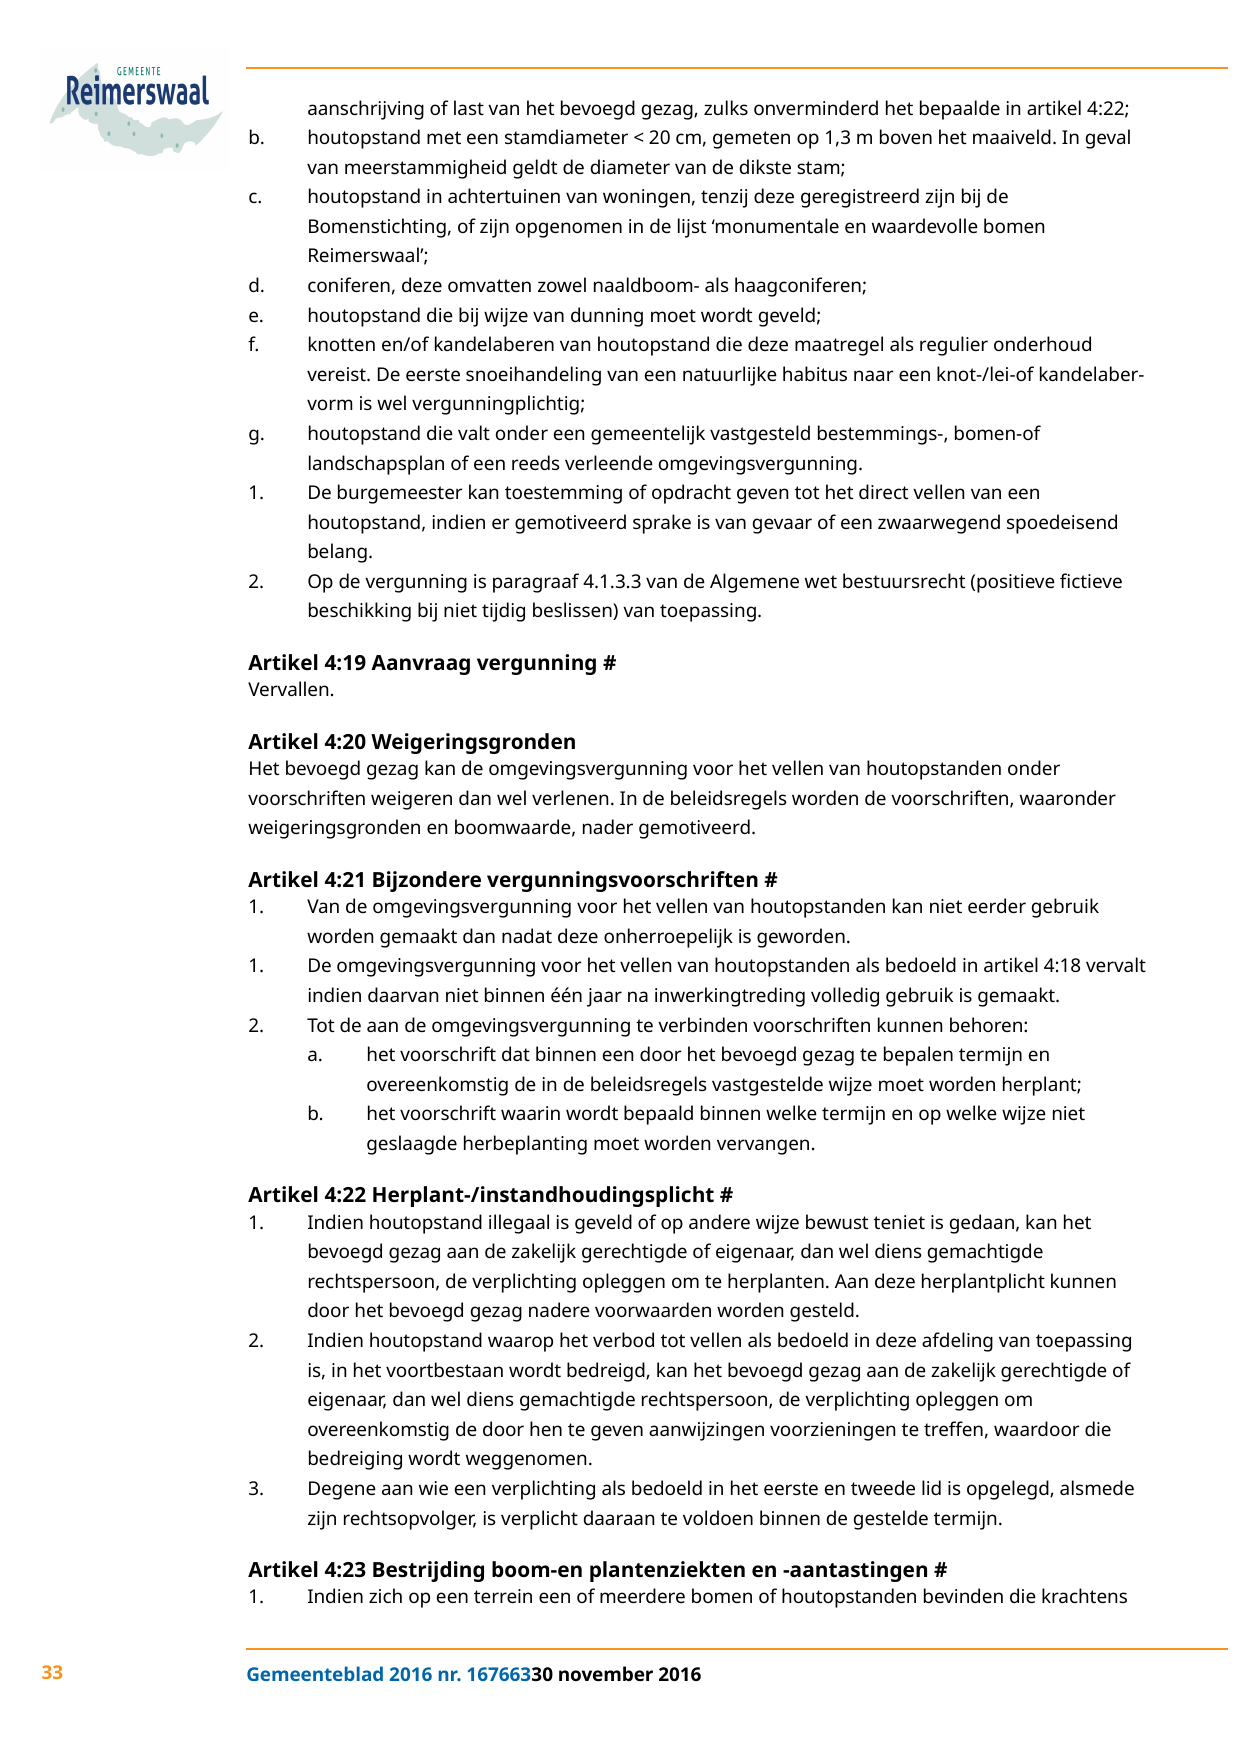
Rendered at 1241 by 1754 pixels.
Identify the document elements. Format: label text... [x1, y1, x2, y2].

list De burgemeester kan toestemming of opdracht geven tot het direct vellen van een houtopstand, indien er gemotiveerd sprake is van gevaar of een zwaarwegend spoedeisend belang. [248, 479, 1152, 564]
text Het bevoegd gezag kan de omgevingsvergunning voor het vellen van houtopstanden onder voorschriften weigeren dan wel verlenen. In de beleidsregels worden de voorschriften, waaronder weigeringsgronden en boomwaarde, nader gemotiveerd. [248, 755, 1152, 840]
list De omgevingsvergunning voor het vellen van houtopstanden als bedoeld in artikel 4:18 vervalt indien daarvan niet binnen één jaar na inwerkingtreding volledig gebruik is gemaakt. [248, 953, 1152, 1008]
list Indien houtopstand waarop het verbod tot vellen als bedoeld in deze afdeling van toepassing is, in het voortbestaan wordt bedreigd, kan het bevoegd gezag aan de zakelijk gerechtigde of eigenaar, dan wel diens gemachtigde rechtspersoon, de verplichting opleggen om overeenkomstig de door hen te geven aanwijzingen voorzieningen te treffen, waardoor die bedreiging wordt weggenomen. [248, 1327, 1152, 1471]
list houtopstand die valt onder een gemeentelijk vastgesteld bestemmings-, bomen-of landschapsplan of een reeds verleende omgevingsvergunning. [248, 420, 1152, 476]
list het voorschrift waarin wordt bepaald binnen welke termijn en op welke wijze niet geslaagde herbeplanting moet worden vervangen. [307, 1101, 1152, 1156]
list aanschrijving of last van het bevoegd gezag, zulks onverminderd het bepaalde in artikel 4:22; [248, 95, 1152, 121]
text Artikel 4:19 Aanvraag vergunning # [248, 648, 1152, 677]
list Degene aan wie een verplichting als bedoeld in het eerste en tweede lid is opgelegd, alsmede zijn rechtsopvolger, is verplicht daaraan te voldoen binnen de gestelde termijn. [248, 1475, 1152, 1531]
list Tot de aan de omgevingsvergunning te verbinden voorschriften kunnen behoren: [248, 1012, 1152, 1037]
list Indien zich op een terrein een of meerdere bomen of houtopstanden bevinden die krachtens [248, 1584, 1152, 1609]
list Indien houtopstand illegaal is geveld of op andere wijze bewust teniet is gedaan, kan het bevoegd gezag aan de zakelijk gerechtigde of eigenaar, dan wel diens gemachtigde rechtspersoon, de verplichting opleggen om te herplanten. Aan deze herplantplicht kunnen door het bevoegd gezag nadere voorwaarden worden gesteld. [248, 1209, 1152, 1323]
text Artikel 4:20 Weigeringsgronden [248, 727, 1152, 755]
text Artikel 4:21 Bijzondere vergunningsvoorschriften # [248, 865, 1152, 893]
text Artikel 4:23 Bestrijding boom-en plantenziekten en -aantastingen # [248, 1555, 1152, 1584]
list houtopstand met een stamdiameter < 20 cm, gemeten op 1,3 m boven het maaiveld. In geval van meerstammigheid geldt de diameter van de dikste stam; [248, 124, 1152, 180]
picture [41, 47, 231, 172]
list knotten en/of kandelaberen van houtopstand die deze maatregel als regulier onderhoud vereist. De eerste snoeihandeling van een natuurlijke habitus naar een knot-/lei-of kandelaber-vorm is wel vergunningplichtig; [248, 331, 1152, 416]
text Vervallen. [248, 677, 1152, 702]
list het voorschrift dat binnen een door het bevoegd gezag te bepalen termijn en overeenkomstig de in de beleidsregels vastgestelde wijze moet worden herplant; [307, 1041, 1152, 1097]
text Artikel 4:22 Herplant-/instandhoudingsplicht # [248, 1181, 1152, 1209]
list houtopstand in achtertuinen van woningen, tenzij deze geregistreerd zijn bij de Bomenstichting, of zijn opgenomen in de lijst ‘monumentale en waardevolle bomen Reimerswaal’; [248, 183, 1152, 268]
list coniferen, deze omvatten zowel naaldboom- als haagconiferen; [248, 272, 1152, 298]
list Op de vergunning is paragraaf 4.1.3.3 van de Algemene wet bestuursrecht (positieve fictieve beschikking bij niet tijdig beslissen) van toepassing. [248, 568, 1152, 623]
list houtopstand die bij wijze van dunning moet wordt geveld; [248, 302, 1152, 328]
list Van de omgevingsvergunning voor het vellen van houtopstanden kan niet eerder gebruik worden gemaakt dan nadat deze onherroepelijk is geworden. [248, 893, 1152, 949]
